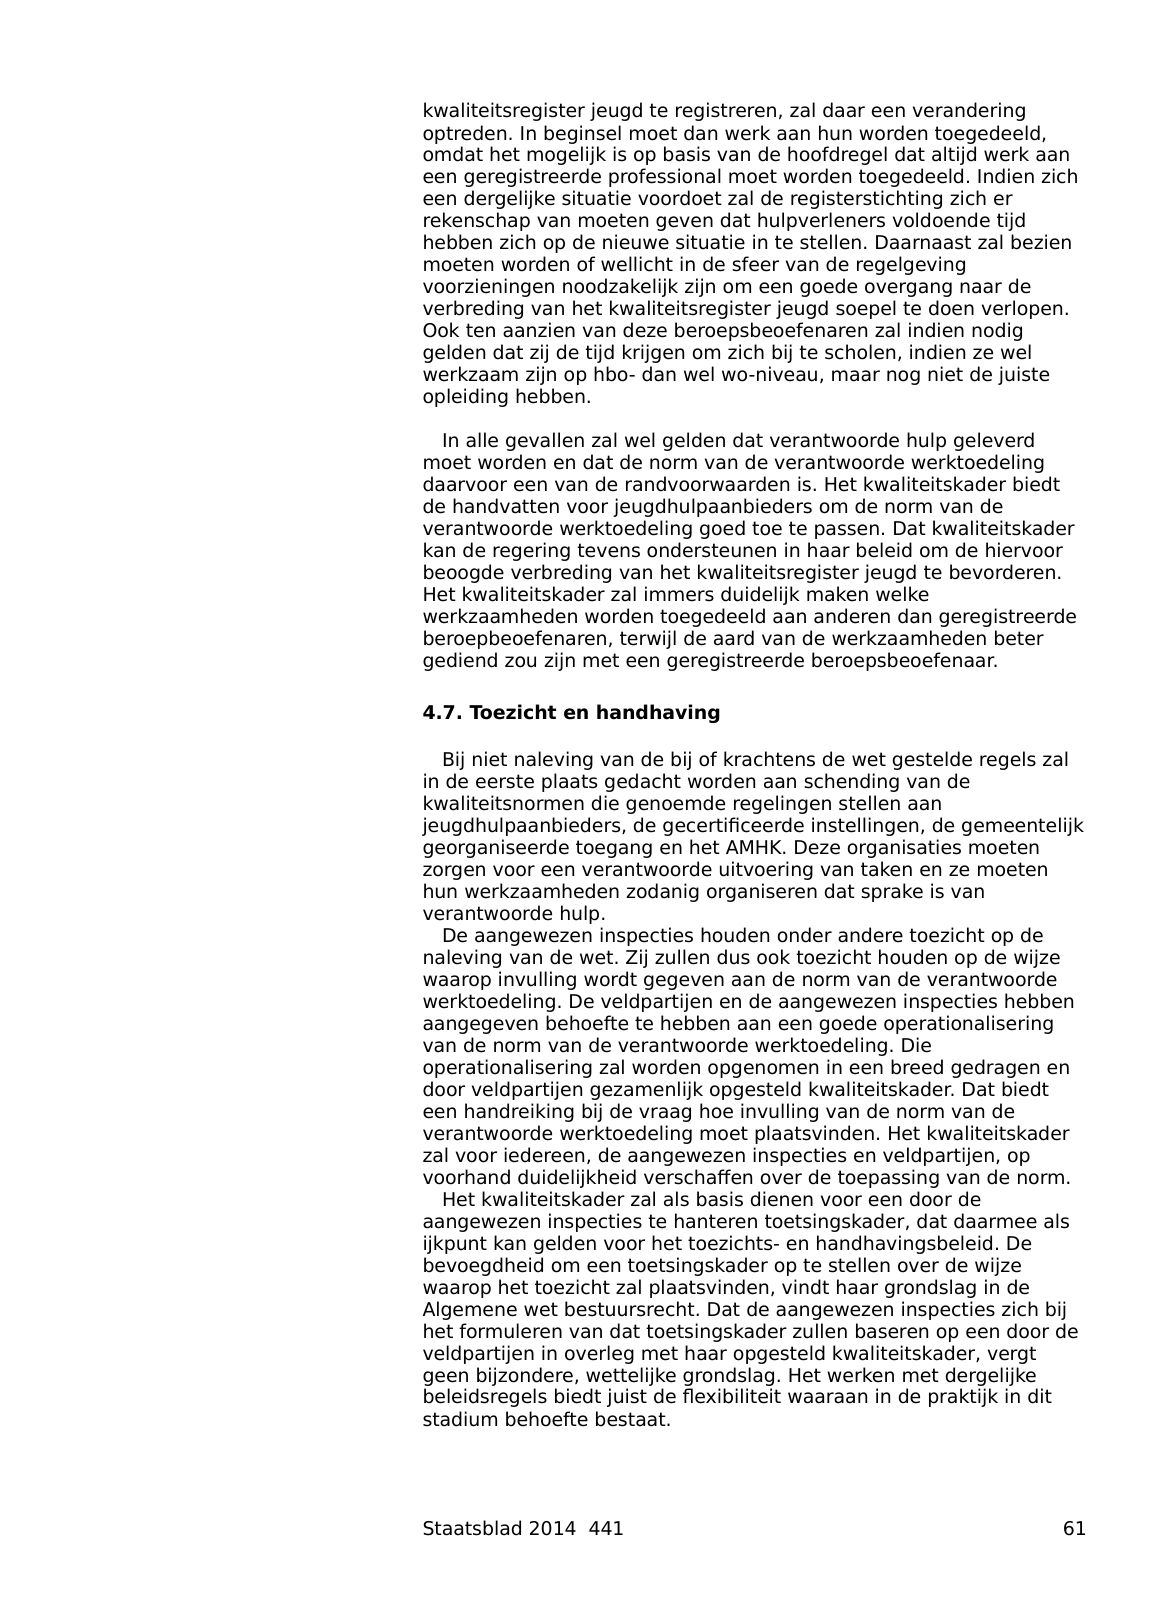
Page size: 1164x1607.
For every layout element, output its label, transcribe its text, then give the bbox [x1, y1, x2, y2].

text Bij niet naleving van de bij of krachtens de wet gestelde regels zal in de eerste plaats gedacht worden aan schending van de kwaliteitsnormen die genoemde regelingen stellen aan jeugdhulpaanbieders, de gecertificeerde instellingen, de gemeentelijk georganiseerde toegang en het AMHK. Deze organisaties moeten zorgen voor een verantwoorde uitvoering van taken en ze moeten hun werkzaamheden zodanig organiseren dat sprake is van verantwoorde hulp. [422, 749, 1087, 925]
subtitle 4.7. Toezicht en handhaving [422, 702, 1087, 724]
text kwaliteitsregister jeugd te registreren, zal daar een verandering optreden. In beginsel moet dan werk aan hun worden toegedeeld, omdat het mogelijk is op basis van de hoofdregel dat altijd werk aan een geregistreerde professional moet worden toegedeeld. Indien zich een dergelijke situatie voordoet zal de registerstichting zich er rekenschap van moeten geven dat hulpverleners voldoende tijd hebben zich op de nieuwe situatie in te stellen. Daarnaast zal bezien moeten worden of wellicht in de sfeer van de regelgeving voorzieningen noodzakelijk zijn om een goede overgang naar de verbreding van het kwaliteitsregister jeugd soepel te doen verlopen. Ook ten aanzien van deze beroepsbeoefenaren zal indien nodig gelden dat zij de tijd krijgen om zich bij te scholen, indien ze wel werkzaam zijn op hbo- dan wel wo-niveau, maar nog niet de juiste opleiding hebben. [422, 100, 1087, 408]
text In alle gevallen zal wel gelden dat verantwoorde hulp geleverd moet worden en dat de norm van de verantwoorde werktoedeling daarvoor een van de randvoorwaarden is. Het kwaliteitskader biedt de handvatten voor jeugdhulpaanbieders om de norm van de verantwoorde werktoedeling goed toe te passen. Dat kwaliteitskader kan de regering tevens ondersteunen in haar beleid om de hiervoor beoogde verbreding van het kwaliteitsregister jeugd te bevorderen. Het kwaliteitskader zal immers duidelijk maken welke werkzaamheden worden toegedeeld aan anderen dan geregistreerde beroepbeoefenaren, terwijl de aard van de werkzaamheden beter gediend zou zijn met een geregistreerde beroepsbeoefenaar. [422, 430, 1087, 672]
text Het kwaliteitskader zal als basis dienen voor een door de aangewezen inspecties te hanteren toetsingskader, dat daarmee als ijkpunt kan gelden voor het toezichts- en handhavingsbeleid. De bevoegdheid om een toetsingskader op te stellen over de wijze waarop het toezicht zal plaatsvinden, vindt haar grondslag in de Algemene wet bestuursrecht. Dat de aangewezen inspecties zich bij het formuleren van dat toetsingskader zullen baseren op een door de veldpartijen in overleg met haar opgesteld kwaliteitskader, vergt geen bijzondere, wettelijke grondslag. Het werken met dergelijke beleidsregels biedt juist de flexibiliteit waaraan in de praktijk in dit stadium behoefte bestaat. [422, 1189, 1087, 1430]
text De aangewezen inspecties houden onder andere toezicht op de naleving van de wet. Zij zullen dus ook toezicht houden op de wijze waarop invulling wordt gegeven aan de norm van de verantwoorde werktoedeling. De veldpartijen en de aangewezen inspecties hebben aangegeven behoefte te hebben aan een goede operationalisering van de norm van de verantwoorde werktoedeling. Die operationalisering zal worden opgenomen in een breed gedragen en door veldpartijen gezamenlijk opgesteld kwaliteitskader. Dat biedt een handreiking bij de vraag hoe invulling van de norm van de verantwoorde werktoedeling moet plaatsvinden. Het kwaliteitskader zal voor iedereen, de aangewezen inspecties en veldpartijen, op voorhand duidelijkheid verschaffen over de toepassing van de norm. [422, 925, 1087, 1189]
